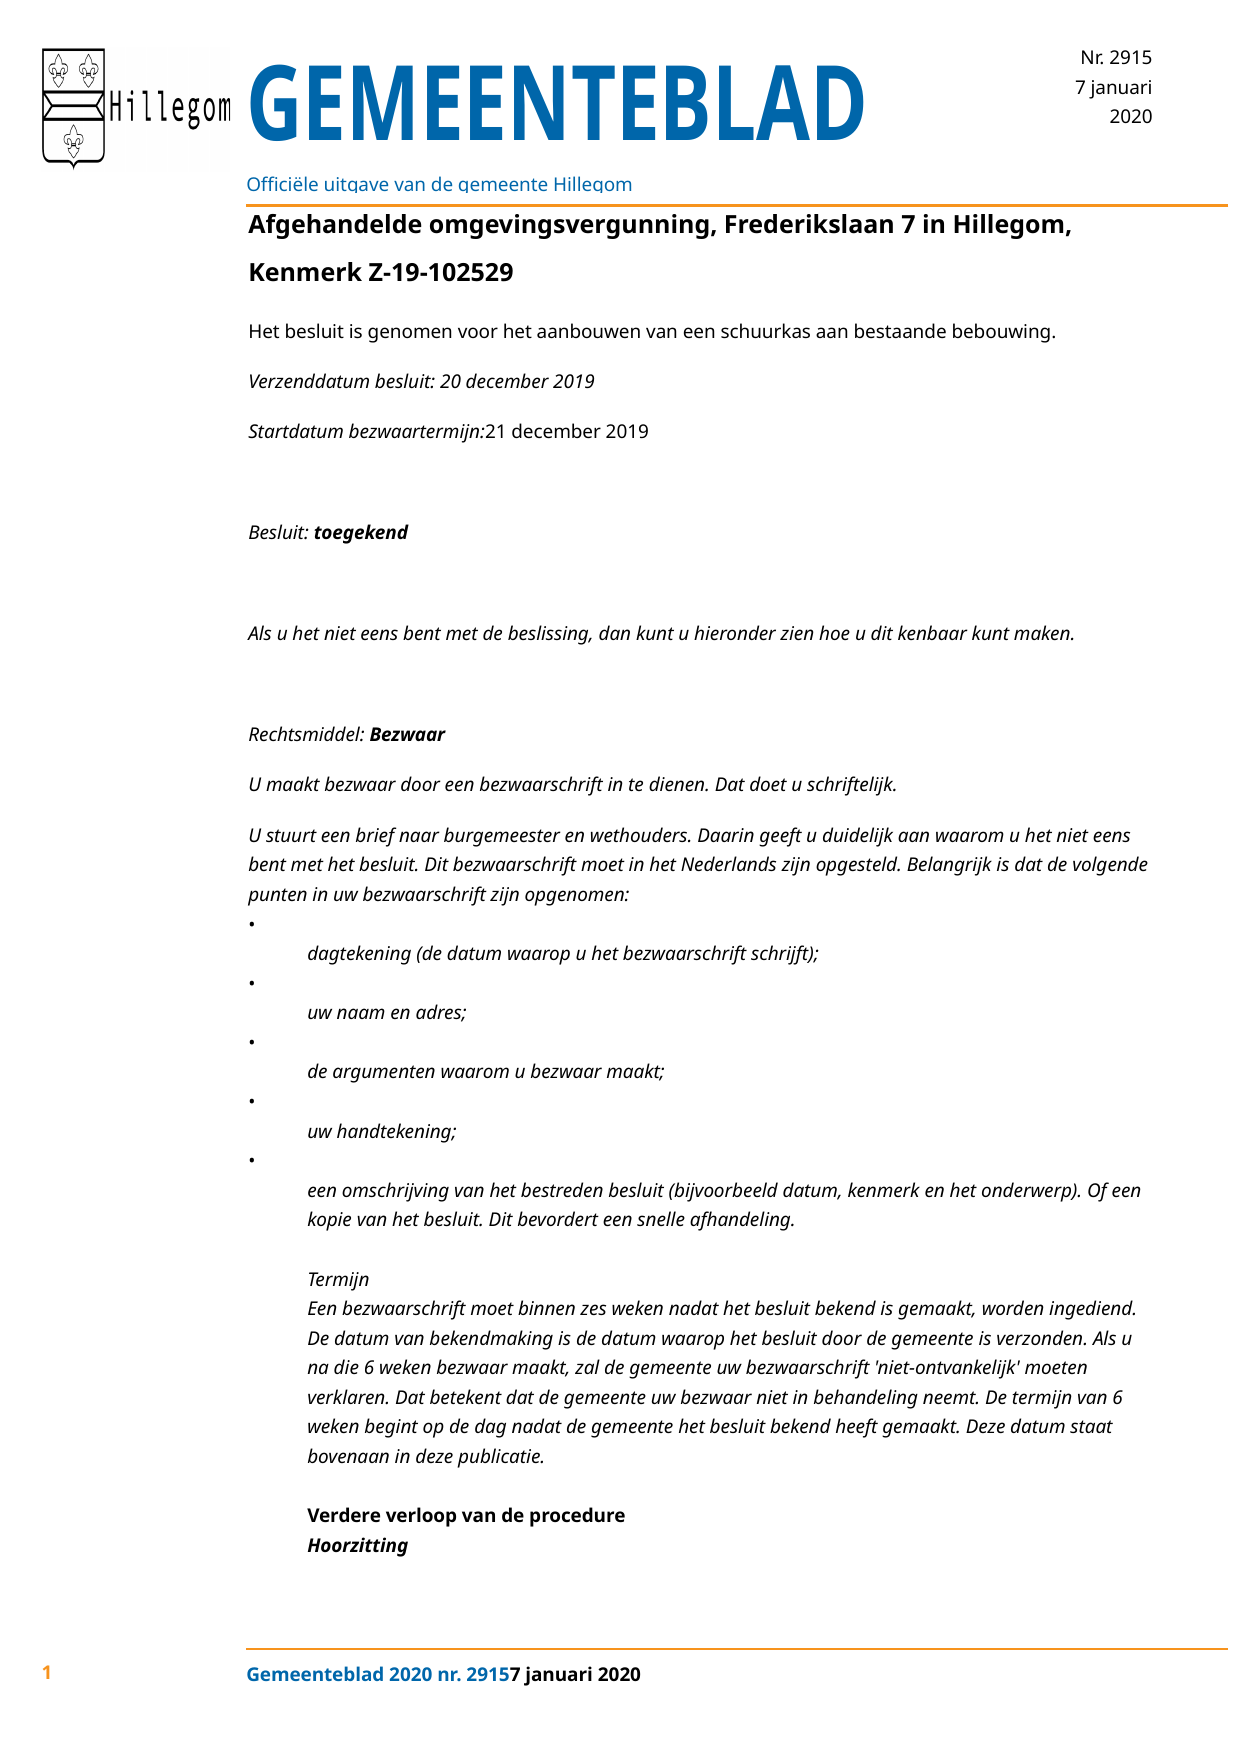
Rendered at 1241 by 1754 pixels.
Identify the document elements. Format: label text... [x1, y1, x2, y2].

list de argumenten waarom u bezwaar maakt; [248, 1059, 1152, 1084]
text Rechtsmiddel: Bezwaar [248, 721, 1152, 747]
text Besluit: toegekend [248, 519, 1152, 545]
text U stuurt een brief naar burgemeester en wethouders. Daarin geeft u duidelijk aan waarom u het niet eens bent met het besluit. Dit bezwaarschrift moet in het Nederlands zijn opgesteld. Belangrijk is dat de volgende punten in uw bezwaarschrift zijn opgenomen: [248, 822, 1152, 907]
list dagtekening (de datum waarop u het bezwaarschrift schrijft); [248, 940, 1152, 966]
list Een bezwaarschrift moet binnen zes weken nadat het besluit bekend is gemaakt, worden ingediend. De datum van bekendmaking is de datum waarop het besluit door de gemeente is verzonden. Als u na die 6 weken bezwaar maakt, zal de gemeente uw bezwaarschrift 'niet-ontvankelijk' moeten verklaren. Dat betekent dat de gemeente uw bezwaar niet in behandeling neemt. De termijn van 6 weken begint op de dag nadat de gemeente het besluit bekend heeft gemaakt. Deze datum staat bovenaan in deze publicatie. [248, 1295, 1152, 1469]
list Verdere verloop van de procedure [248, 1502, 1152, 1528]
list een omschrijving van het bestreden besluit (bijvoorbeeld datum, kenmerk en het onderwerp). Of een kopie van het besluit. Dit bevordert een snelle afhandeling. [248, 1177, 1152, 1232]
text Het besluit is genomen voor het aanbouwen van een schuurkas aan bestaande bebouwing. [248, 318, 1152, 344]
text Startdatum bezwaartermijn:21 december 2019 [248, 419, 1152, 444]
list Hoorzitting [248, 1532, 1152, 1558]
picture [41, 47, 231, 172]
list uw handtekening; [248, 1118, 1152, 1144]
text Afgehandelde omgevingsvergunning, Frederikslaan 7 in Hillegom, Kenmerk Z-19-102529 [248, 207, 1152, 288]
text Verzenddatum besluit: 20 december 2019 [248, 368, 1152, 394]
text U maakt bezwaar door een bezwaarschrift in te dienen. Dat doet u schriftelijk. [248, 772, 1152, 797]
list Termijn [248, 1266, 1152, 1292]
text Als u het niet eens bent met de beslissing, dan kunt u hieronder zien hoe u dit kenbaar kunt maken. [248, 620, 1152, 646]
list uw naam en adres; [248, 999, 1152, 1025]
